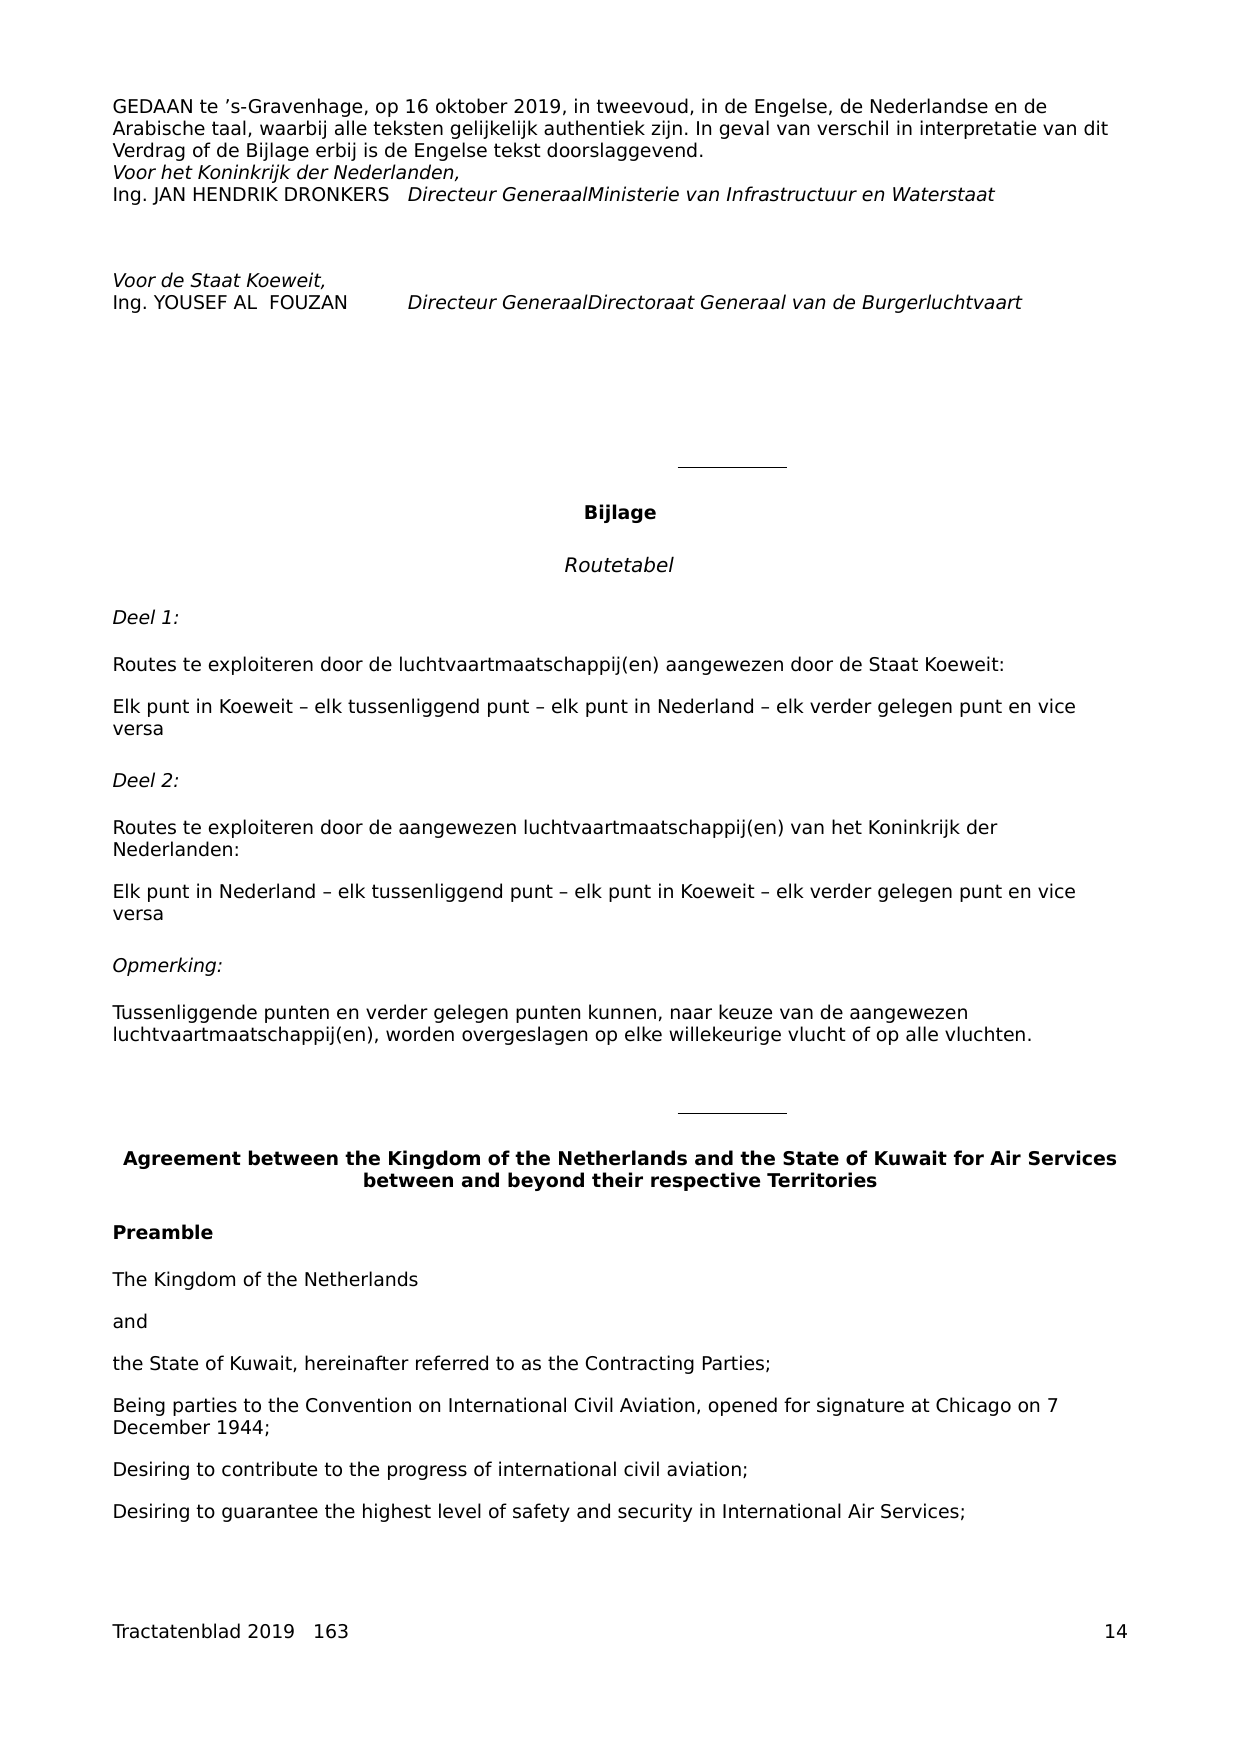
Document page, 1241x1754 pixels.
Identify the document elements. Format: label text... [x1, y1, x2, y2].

subtitle Routetabel [112, 554, 1128, 577]
text Desiring to guarantee the highest level of safety and security in International Air Services; [112, 1501, 1128, 1522]
subtitle Opmerking: [112, 955, 1128, 977]
subtitle Agreement between the Kingdom of the Netherlands and the State of Kuwait for Air Services between and beyond their respective Territories [112, 1148, 1128, 1192]
text The Kingdom of the Netherlands [112, 1269, 1128, 1291]
text Desiring to contribute to the progress of international civil aviation; [112, 1458, 1128, 1481]
subtitle Bijlage [112, 502, 1128, 524]
text Being parties to the Convention on International Civil Aviation, opened for signature at Chicago on 7 December 1944; [112, 1394, 1128, 1438]
text and [112, 1311, 1128, 1333]
text Tussenliggende punten en verder gelegen punten kunnen, naar keuze van de aangewezen luchtvaartmaatschappij(en), worden overgeslagen op elke willekeurige vlucht of op alle vluchten. [112, 1002, 1128, 1046]
text Elk punt in Koeweit – elk tussenliggend punt – elk punt in Nederland – elk verder gelegen punt en vice versa [112, 696, 1128, 740]
subtitle Deel 1: [112, 607, 1128, 629]
subtitle Preamble [112, 1222, 1128, 1244]
text Elk punt in Nederland – elk tussenliggend punt – elk punt in Koeweit – elk verder gelegen punt en vice versa [112, 881, 1128, 925]
text Voor het Koninkrijk der Nederlanden, Ing. JAN HENDRIK DRONKERS Directeur GeneraalMinisterie van Infrastructuur en Waterstaat [112, 162, 1128, 250]
subtitle Deel 2: [112, 770, 1128, 792]
text Routes te exploiteren door de aangewezen luchtvaartmaatschappij(en) van het Koninkrijk der Nederlanden: [112, 817, 1128, 861]
text the State of Kuwait, hereinafter referred to as the Contracting Parties; [112, 1353, 1128, 1374]
text GEDAAN te ’s-Gravenhage, op 16 oktober 2019, in tweevoud, in de Engelse, de Nederlandse en de Arabische taal, waarbij alle teksten gelijkelijk authentiek zijn. In geval van verschil in interpretatie van dit Verdrag of de Bijlage erbij is de Engelse tekst doorslaggevend. [112, 96, 1128, 162]
text Routes te exploiteren door de luchtvaartmaatschappij(en) aangewezen door de Staat Koeweit: [112, 654, 1128, 676]
text Voor de Staat Koeweit, Ing. YOUSEF AL FOUZAN Directeur GeneraalDirectoraat Generaal van de Burgerluchtvaart [112, 270, 1128, 358]
